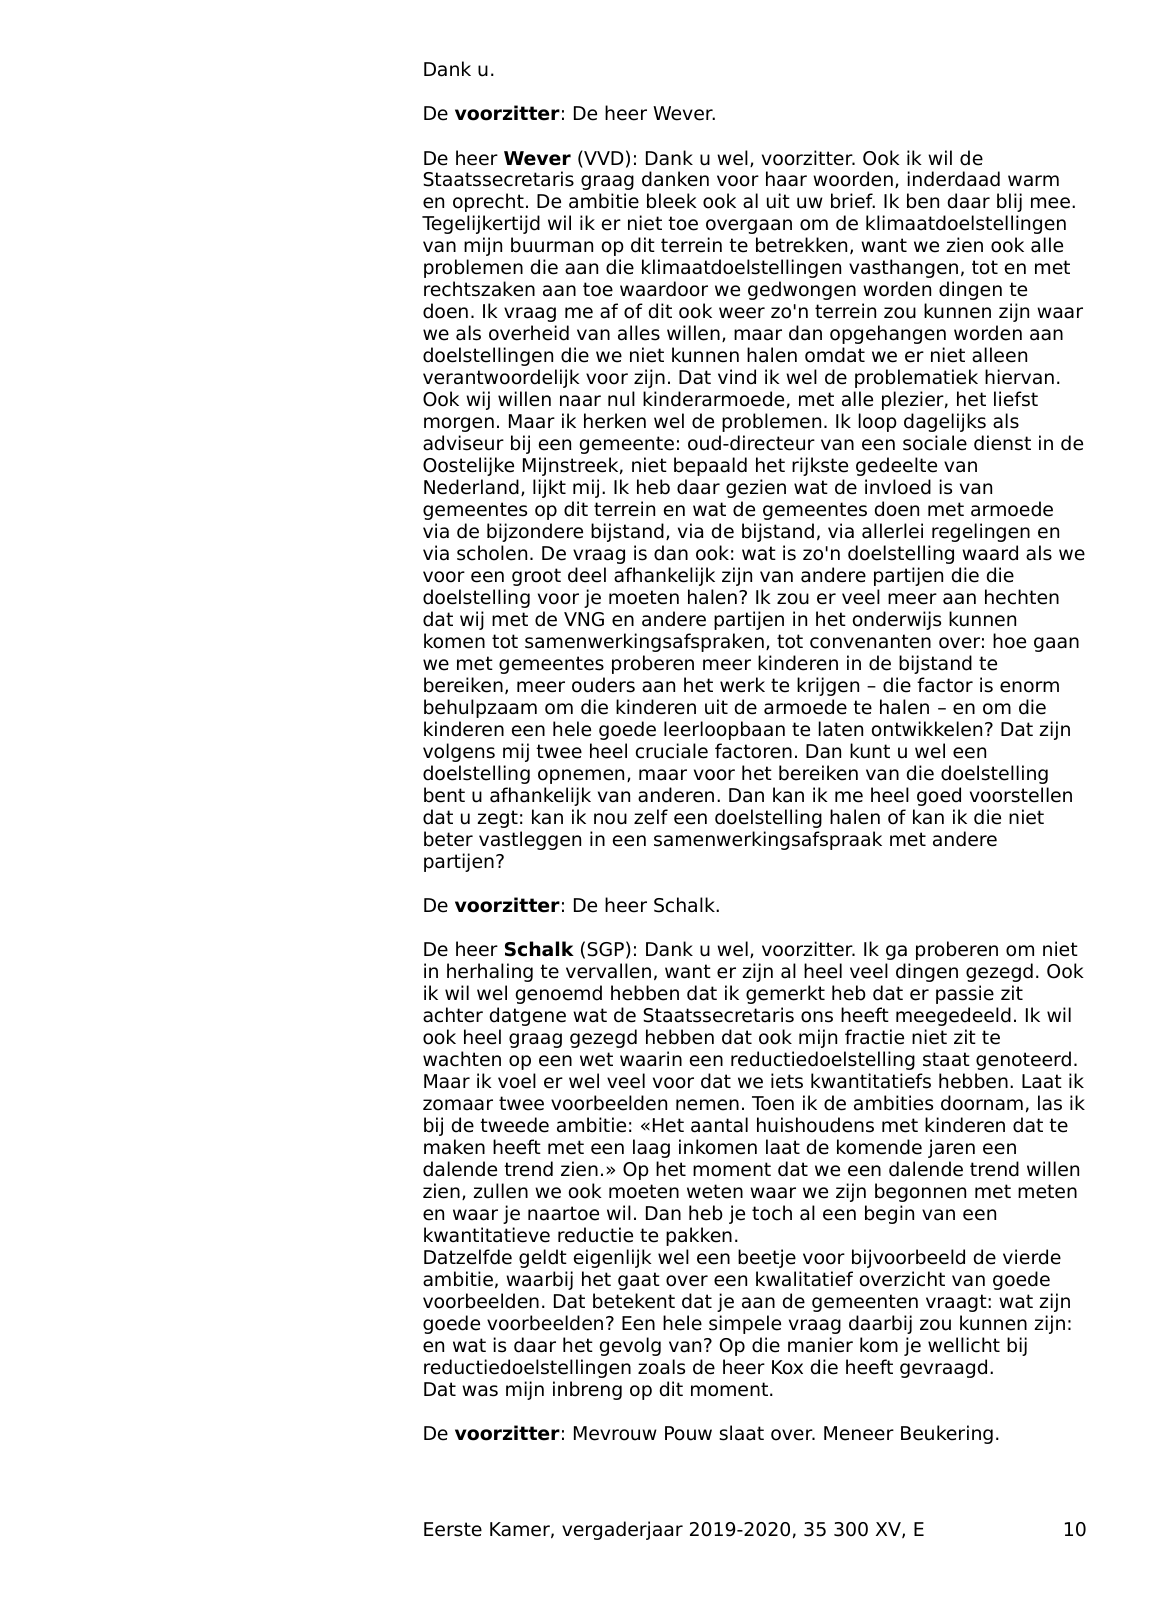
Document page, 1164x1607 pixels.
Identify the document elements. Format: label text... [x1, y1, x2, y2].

text Dank u. [422, 59, 1087, 81]
text De heer Schalk (SGP): Dank u wel, voorzitter. Ik ga proberen om niet in herhaling te vervallen, want er zijn al heel veel dingen gezegd. Ook ik wil wel genoemd hebben dat ik gemerkt heb dat er passie zit achter datgene wat de Staatssecretaris ons heeft meegedeeld. Ik wil ook heel graag gezegd hebben dat ook mijn fractie niet zit te wachten op een wet waarin een reductiedoelstelling staat genoteerd. Maar ik voel er wel veel voor dat we iets kwantitatiefs hebben. Laat ik zomaar twee voorbeelden nemen. Toen ik de ambities doornam, las ik bij de tweede ambitie: «Het aantal huishoudens met kinderen dat te maken heeft met een laag inkomen laat de komende jaren een dalende trend zien.» Op het moment dat we een dalende trend willen zien, zullen we ook moeten weten waar we zijn begonnen met meten en waar je naartoe wil. Dan heb je toch al een begin van een kwantitatieve reductie te pakken. [422, 939, 1087, 1247]
text Dat was mijn inbreng op dit moment. [422, 1379, 1087, 1401]
text De voorzitter: Mevrouw Pouw slaat over. Meneer Beukering. [422, 1423, 1087, 1445]
text De heer Wever (VVD): Dank u wel, voorzitter. Ook ik wil de Staatssecretaris graag danken voor haar woorden, inderdaad warm en oprecht. De ambitie bleek ook al uit uw brief. Ik ben daar blij mee. [422, 147, 1087, 213]
text De voorzitter: De heer Schalk. [422, 895, 1087, 917]
text Ook wij willen naar nul kinderarmoede, met alle plezier, het liefst morgen. Maar ik herken wel de problemen. Ik loop dagelijks als adviseur bij een gemeente: oud-directeur van een sociale dienst in de Oostelijke Mijnstreek, niet bepaald het rijkste gedeelte van Nederland, lijkt mij. Ik heb daar gezien wat de invloed is van gemeentes op dit terrein en wat de gemeentes doen met armoede via de bijzondere bijstand, via de bijstand, via allerlei regelingen en via scholen. De vraag is dan ook: wat is zo'n doelstelling waard als we voor een groot deel afhankelijk zijn van andere partijen die die doelstelling voor je moeten halen? Ik zou er veel meer aan hechten dat wij met de VNG en andere partijen in het onderwijs kunnen komen tot samenwerkingsafspraken, tot convenanten over: hoe gaan we met gemeentes proberen meer kinderen in de bijstand te bereiken, meer ouders aan het werk te krijgen – die factor is enorm behulpzaam om die kinderen uit de armoede te halen – en om die kinderen een hele goede leerloopbaan te laten ontwikkelen? Dat zijn volgens mij twee heel cruciale factoren. Dan kunt u wel een doelstelling opnemen, maar voor het bereiken van die doelstelling bent u afhankelijk van anderen. Dan kan ik me heel goed voorstellen dat u zegt: kan ik nou zelf een doelstelling halen of kan ik die niet beter vastleggen in een samenwerkingsafspraak met andere partijen? [422, 389, 1087, 873]
text Datzelfde geldt eigenlijk wel een beetje voor bijvoorbeeld de vierde ambitie, waarbij het gaat over een kwalitatief overzicht van goede voorbeelden. Dat betekent dat je aan de gemeenten vraagt: wat zijn goede voorbeelden? Een hele simpele vraag daarbij zou kunnen zijn: en wat is daar het gevolg van? Op die manier kom je wellicht bij reductiedoelstellingen zoals de heer Kox die heeft gevraagd. [422, 1247, 1087, 1379]
text De voorzitter: De heer Wever. [422, 103, 1087, 125]
text Tegelijkertijd wil ik er niet toe overgaan om de klimaatdoelstellingen van mijn buurman op dit terrein te betrekken, want we zien ook alle problemen die aan die klimaatdoelstellingen vasthangen, tot en met rechtszaken aan toe waardoor we gedwongen worden dingen te doen. Ik vraag me af of dit ook weer zo'n terrein zou kunnen zijn waar we als overheid van alles willen, maar dan opgehangen worden aan doelstellingen die we niet kunnen halen omdat we er niet alleen verantwoordelijk voor zijn. Dat vind ik wel de problematiek hiervan. [422, 213, 1087, 389]
